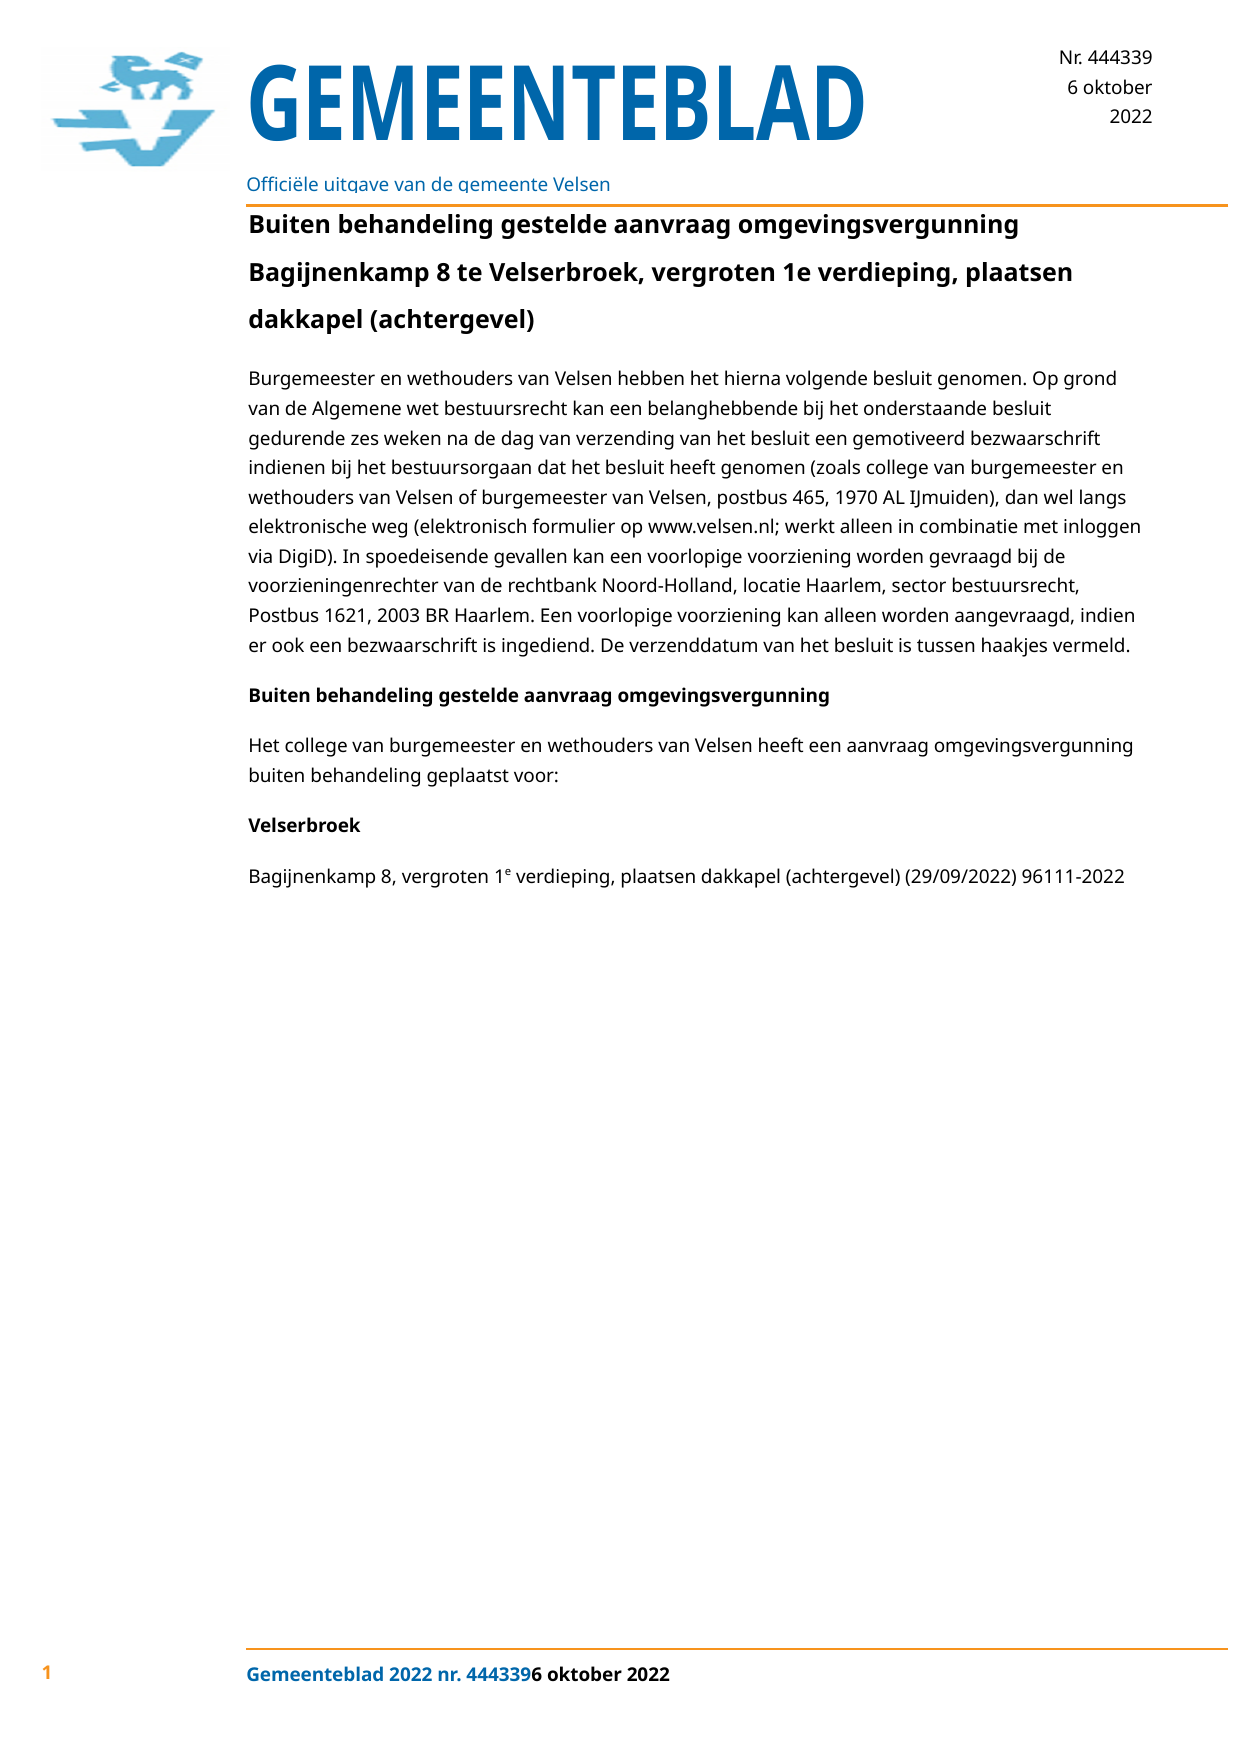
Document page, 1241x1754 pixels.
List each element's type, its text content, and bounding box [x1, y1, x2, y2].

text Buiten behandeling gestelde aanvraag omgevingsvergunning [248, 682, 1152, 708]
text Buiten behandeling gestelde aanvraag omgevingsvergunning Bagijnenkamp 8 te Velserbroek, vergroten 1e verdieping, plaatsen dakkapel (achtergevel) [248, 207, 1152, 336]
text Het college van burgemeester en wethouders van Velsen heeft een aanvraag omgevingsvergunning buiten behandeling geplaatst voor: [248, 733, 1152, 788]
picture [41, 47, 231, 172]
text Velserbroek [248, 813, 1152, 838]
text Bagijnenkamp 8, vergroten 1e verdieping, plaatsen dakkapel (achtergevel) (29/09/2022) 96111-2022 [248, 863, 1152, 889]
text Burgemeester en wethouders van Velsen hebben het hierna volgende besluit genomen. Op grond van de Algemene wet bestuursrecht kan een belanghebbende bij het onderstaande besluit gedurende zes weken na de dag van verzending van het besluit een gemotiveerd bezwaarschrift indienen bij het bestuursorgaan dat het besluit heeft genomen (zoals college van burgemeester en wethouders van Velsen of burgemeester van Velsen, postbus 465, 1970 AL IJmuiden), dan wel langs elektronische weg (elektronisch formulier op www.velsen.nl; werkt alleen in combinatie met inloggen via DigiD). In spoedeisende gevallen kan een voorlopige voorziening worden gevraagd bij de voorzieningenrechter van de rechtbank Noord-Holland, locatie Haarlem, sector bestuursrecht, Postbus 1621, 2003 BR Haarlem. Een voorlopige voorziening kan alleen worden aangevraagd, indien er ook een bezwaarschrift is ingediend. De verzenddatum van het besluit is tussen haakjes vermeld. [248, 366, 1152, 657]
